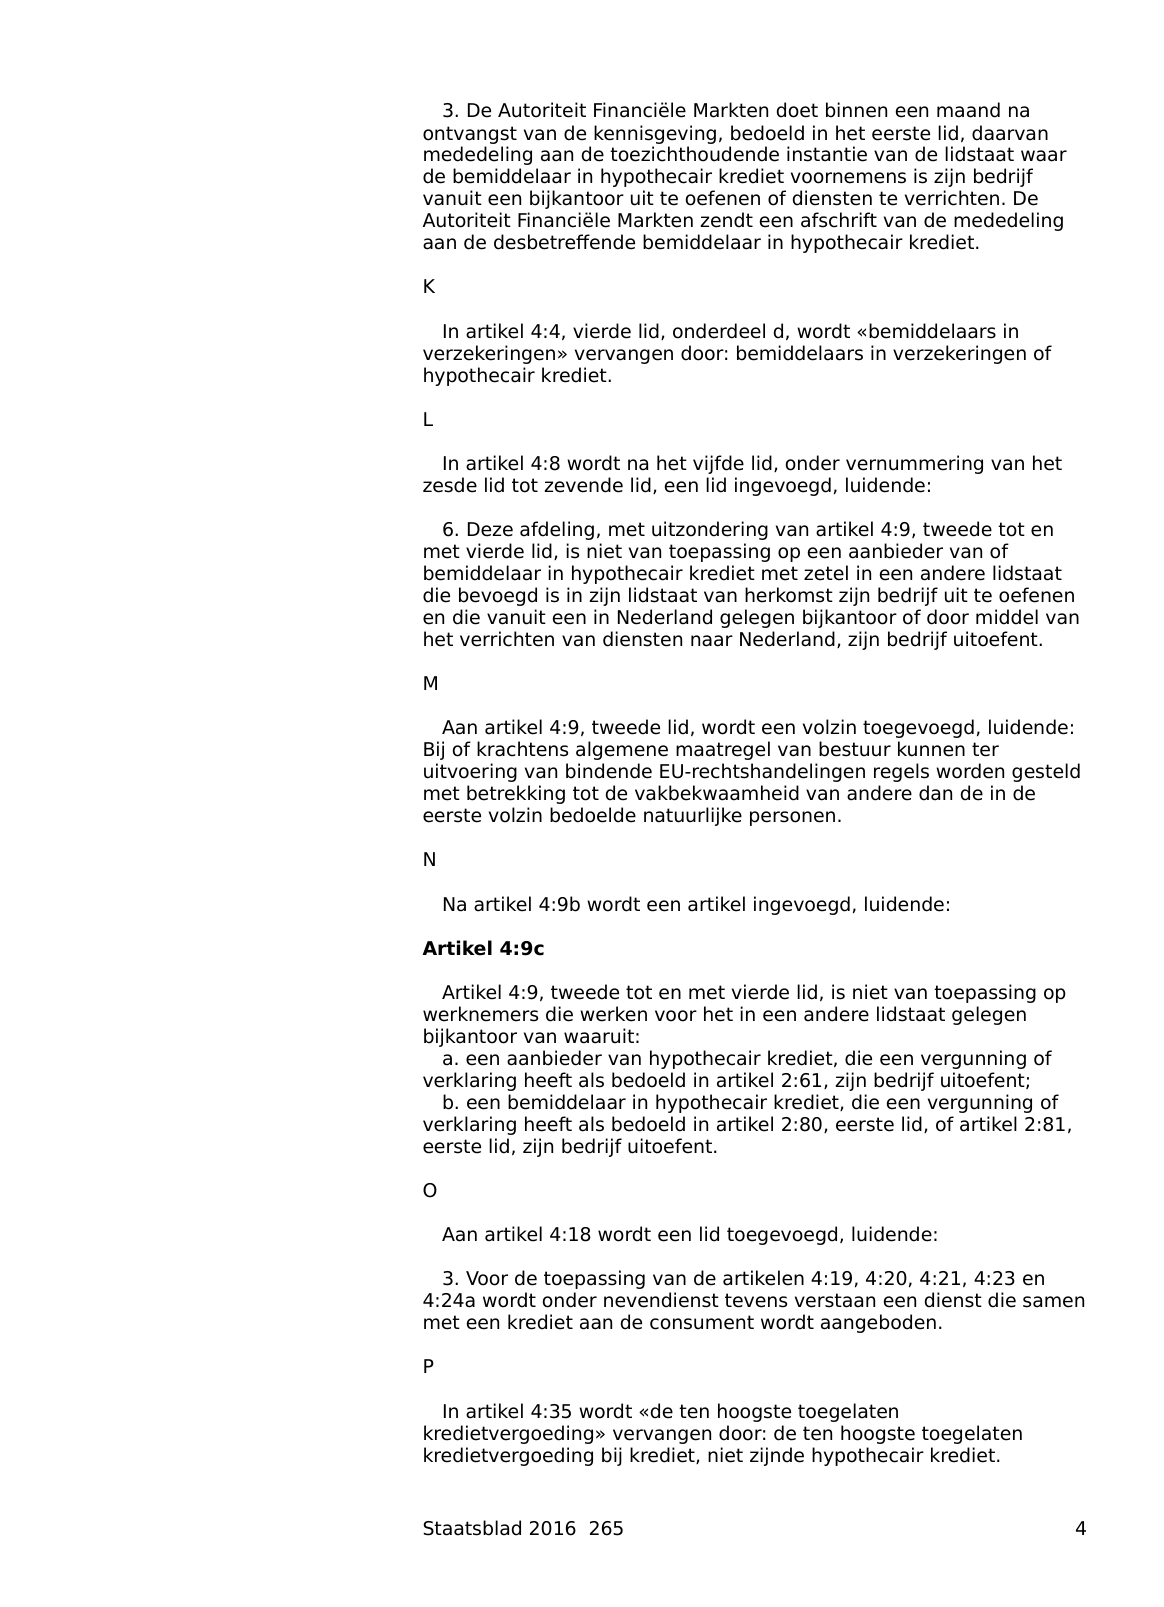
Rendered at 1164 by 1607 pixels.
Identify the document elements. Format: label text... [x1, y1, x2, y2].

text In artikel 4:35 wordt «de ten hoogste toegelaten kredietvergoeding» vervangen door: de ten hoogste toegelaten kredietvergoeding bij krediet, niet zijnde hypothecair krediet. [422, 1401, 1087, 1466]
text M [422, 673, 1087, 695]
text 3. De Autoriteit Financiële Markten doet binnen een maand na ontvangst van de kennisgeving, bedoeld in het eerste lid, daarvan mededeling aan de toezichthoudende instantie van de lidstaat waar de bemiddelaar in hypothecair krediet voornemens is zijn bedrijf vanuit een bijkantoor uit te oefenen of diensten te verrichten. De Autoriteit Financiële Markten zendt een afschrift van de mededeling aan de desbetreffende bemiddelaar in hypothecair krediet. [422, 100, 1087, 254]
text O [422, 1180, 1087, 1202]
subtitle Artikel 4:9c [422, 938, 1087, 960]
text N [422, 849, 1087, 871]
text 3. Voor de toepassing van de artikelen 4:19, 4:20, 4:21, 4:23 en 4:24a wordt onder nevendienst tevens verstaan een dienst die samen met een krediet aan de consument wordt aangeboden. [422, 1268, 1087, 1334]
text K [422, 276, 1087, 298]
text b. een bemiddelaar in hypothecair krediet, die een vergunning of verklaring heeft als bedoeld in artikel 2:80, eerste lid, of artikel 2:81, eerste lid, zijn bedrijf uitoefent. [422, 1092, 1087, 1158]
text In artikel 4:8 wordt na het vijfde lid, onder vernummering van het zesde lid tot zevende lid, een lid ingevoegd, luidende: [422, 453, 1087, 497]
text P [422, 1356, 1087, 1378]
text a. een aanbieder van hypothecair krediet, die een vergunning of verklaring heeft als bedoeld in artikel 2:61, zijn bedrijf uitoefent; [422, 1048, 1087, 1092]
text Aan artikel 4:9, tweede lid, wordt een volzin toegevoegd, luidende: Bij of krachtens algemene maatregel van bestuur kunnen ter uitvoering van bindende EU-rechtshandelingen regels worden gesteld met betrekking tot de vakbekwaamheid van andere dan de in de eerste volzin bedoelde natuurlijke personen. [422, 717, 1087, 827]
text L [422, 409, 1087, 431]
text Aan artikel 4:18 wordt een lid toegevoegd, luidende: [422, 1224, 1087, 1246]
text In artikel 4:4, vierde lid, onderdeel d, wordt «bemiddelaars in verzekeringen» vervangen door: bemiddelaars in verzekeringen of hypothecair krediet. [422, 321, 1087, 387]
text Artikel 4:9, tweede tot en met vierde lid, is niet van toepassing op werknemers die werken voor het in een andere lidstaat gelegen bijkantoor van waaruit: [422, 982, 1087, 1048]
text Na artikel 4:9b wordt een artikel ingevoegd, luidende: [422, 893, 1087, 916]
text 6. Deze afdeling, met uitzondering van artikel 4:9, tweede tot en met vierde lid, is niet van toepassing op een aanbieder van of bemiddelaar in hypothecair krediet met zetel in een andere lidstaat die bevoegd is in zijn lidstaat van herkomst zijn bedrijf uit te oefenen en die vanuit een in Nederland gelegen bijkantoor of door middel van het verrichten van diensten naar Nederland, zijn bedrijf uitoefent. [422, 519, 1087, 651]
